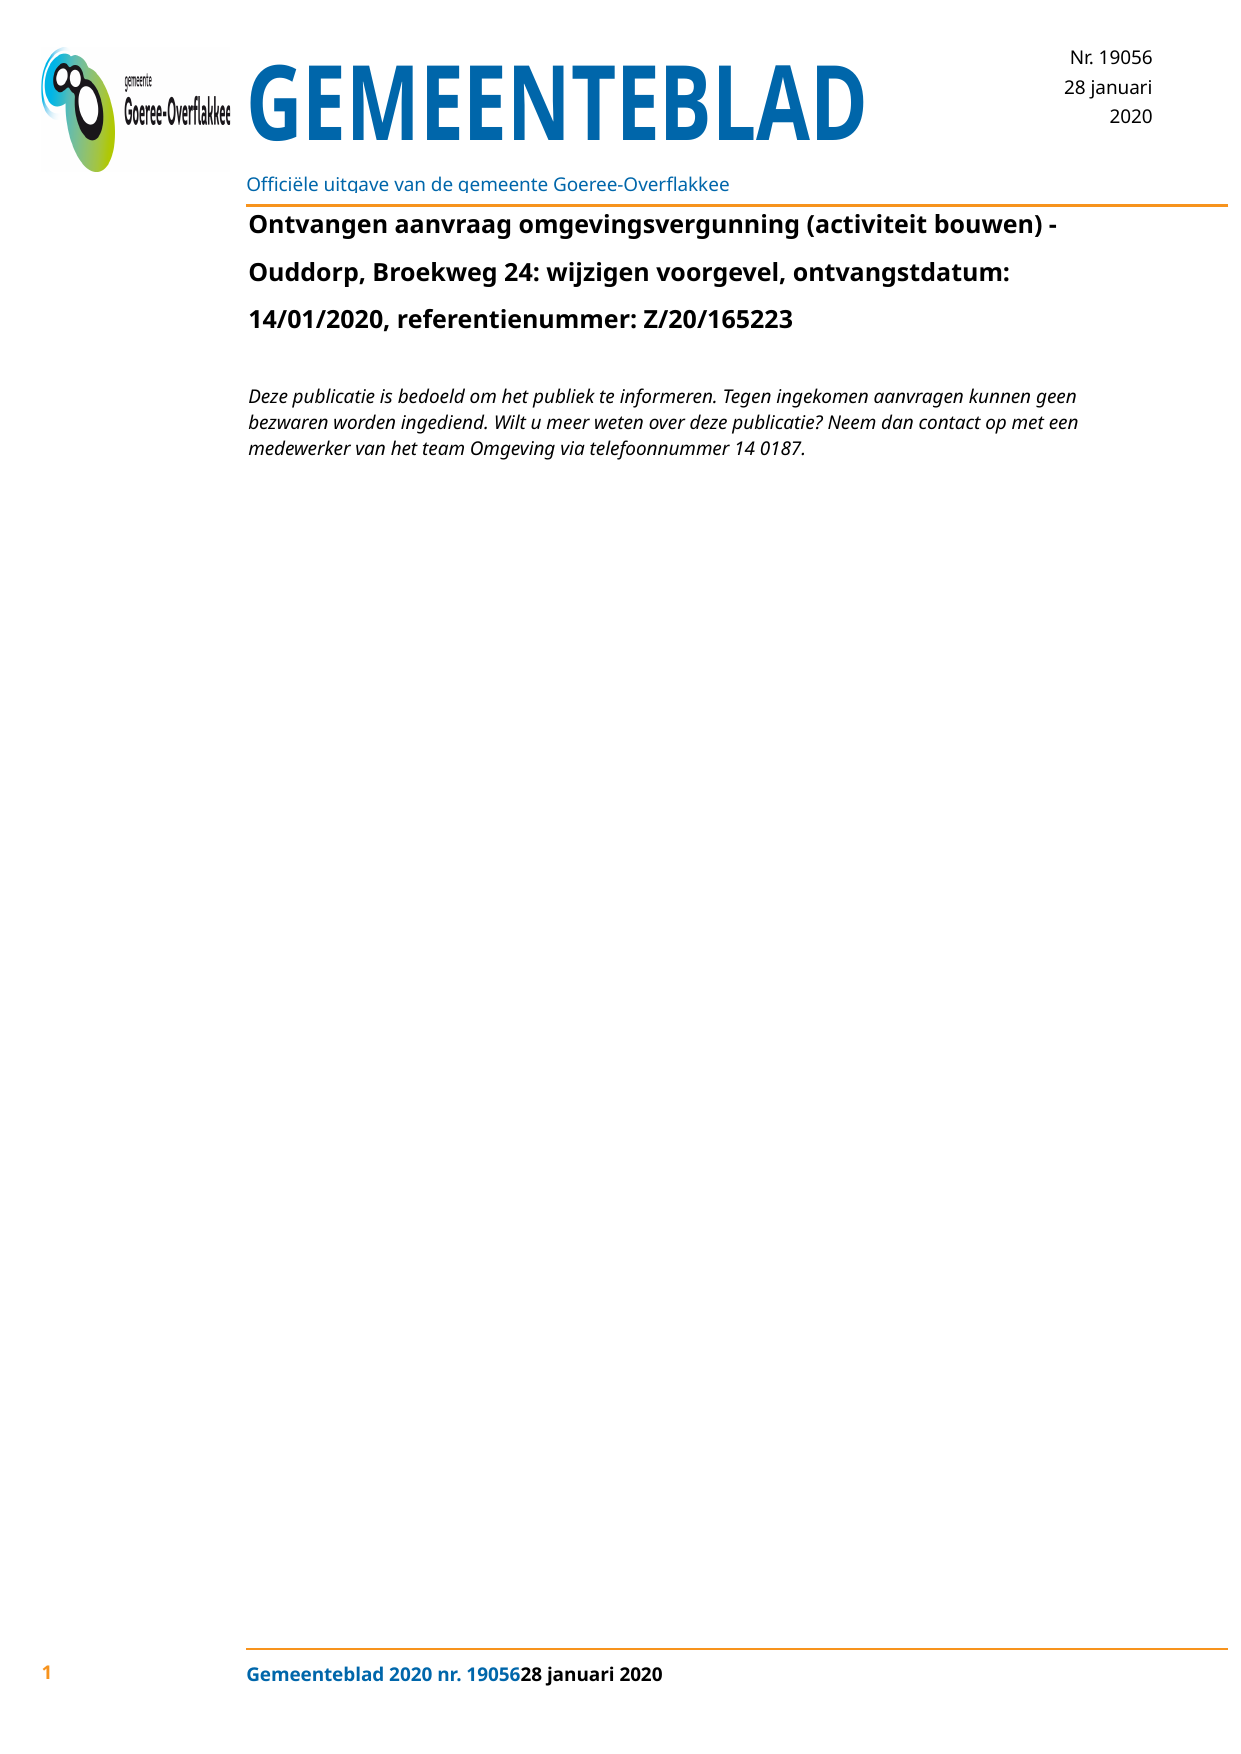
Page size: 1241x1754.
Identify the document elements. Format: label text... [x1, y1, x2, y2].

text Ontvangen aanvraag omgevingsvergunning (activiteit bouwen) - Ouddorp, Broekweg 24: wijzigen voorgevel, ontvangstdatum: 14/01/2020, referentienummer: Z/20/165223 [248, 207, 1152, 336]
picture [41, 47, 231, 172]
text Deze publicatie is bedoeld om het publiek te informeren. Tegen ingekomen aanvragen kunnen geen bezwaren worden ingediend. Wilt u meer weten over deze publicatie? Neem dan contact op met een medewerker van het team Omgeving via telefoonnummer 14 0187. [248, 384, 1152, 461]
